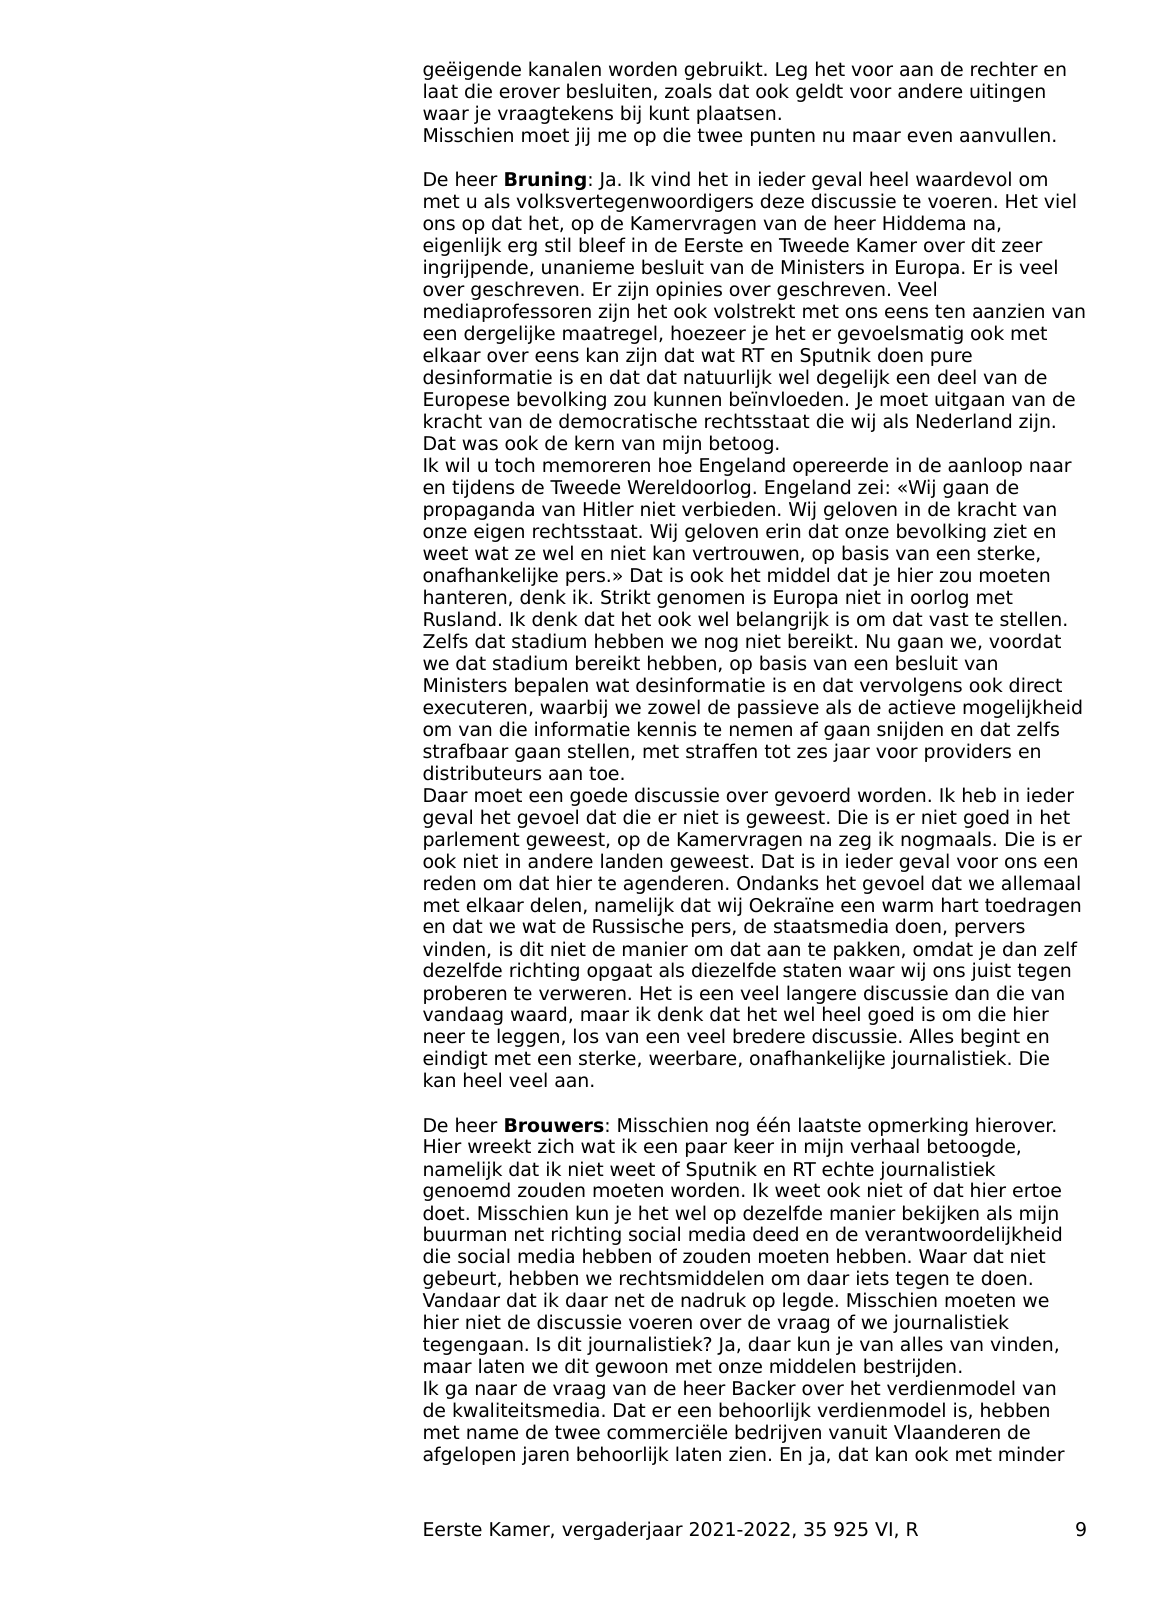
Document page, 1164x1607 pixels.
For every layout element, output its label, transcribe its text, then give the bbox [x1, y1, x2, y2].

text De heer Bruning: Ja. Ik vind het in ieder geval heel waardevol om met u als volksvertegenwoordigers deze discussie te voeren. Het viel ons op dat het, op de Kamervragen van de heer Hiddema na, eigenlijk erg stil bleef in de Eerste en Tweede Kamer over dit zeer ingrijpende, unanieme besluit van de Ministers in Europa. Er is veel over geschreven. Er zijn opinies over geschreven. Veel mediaprofessoren zijn het ook volstrekt met ons eens ten aanzien van een dergelijke maatregel, hoezeer je het er gevoelsmatig ook met elkaar over eens kan zijn dat wat RT en Sputnik doen pure desinformatie is en dat dat natuurlijk wel degelijk een deel van de Europese bevolking zou kunnen beïnvloeden. Je moet uitgaan van de kracht van de democratische rechtsstaat die wij als Nederland zijn. Dat was ook de kern van mijn betoog. [422, 169, 1087, 455]
text Daar moet een goede discussie over gevoerd worden. Ik heb in ieder geval het gevoel dat die er niet is geweest. Die is er niet goed in het parlement geweest, op de Kamervragen na zeg ik nogmaals. Die is er ook niet in andere landen geweest. Dat is in ieder geval voor ons een reden om dat hier te agenderen. Ondanks het gevoel dat we allemaal met elkaar delen, namelijk dat wij Oekraïne een warm hart toedragen en dat we wat de Russische pers, de staatsmedia doen, pervers vinden, is dit niet de manier om dat aan te pakken, omdat je dan zelf dezelfde richting opgaat als diezelfde staten waar wij ons juist tegen proberen te verweren. Het is een veel langere discussie dan die van vandaag waard, maar ik denk dat het wel heel goed is om die hier neer te leggen, los van een veel bredere discussie. Alles begint en eindigt met een sterke, weerbare, onafhankelijke journalistiek. Die kan heel veel aan. [422, 784, 1087, 1092]
text Ik wil u toch memoreren hoe Engeland opereerde in de aanloop naar en tijdens de Tweede Wereldoorlog. Engeland zei: «Wij gaan de propaganda van Hitler niet verbieden. Wij geloven in de kracht van onze eigen rechtsstaat. Wij geloven erin dat onze bevolking ziet en weet wat ze wel en niet kan vertrouwen, op basis van een sterke, onafhankelijke pers.» Dat is ook het middel dat je hier zou moeten hanteren, denk ik. Strikt genomen is Europa niet in oorlog met Rusland. Ik denk dat het ook wel belangrijk is om dat vast te stellen. Zelfs dat stadium hebben we nog niet bereikt. Nu gaan we, voordat we dat stadium bereikt hebben, op basis van een besluit van Ministers bepalen wat desinformatie is en dat vervolgens ook direct executeren, waarbij we zowel de passieve als de actieve mogelijkheid om van die informatie kennis te nemen af gaan snijden en dat zelfs strafbaar gaan stellen, met straffen tot zes jaar voor providers en distributeurs aan toe. [422, 455, 1087, 784]
text Misschien moet jij me op die twee punten nu maar even aanvullen. [422, 125, 1087, 147]
text Ik ga naar de vraag van de heer Backer over het verdienmodel van de kwaliteitsmedia. Dat er een behoorlijk verdienmodel is, hebben met name de twee commerciële bedrijven vanuit Vlaanderen de afgelopen jaren behoorlijk laten zien. En ja, dat kan ook met minder [422, 1378, 1087, 1466]
text geëigende kanalen worden gebruikt. Leg het voor aan de rechter en laat die erover besluiten, zoals dat ook geldt voor andere uitingen waar je vraagtekens bij kunt plaatsen. [422, 59, 1087, 125]
text De heer Brouwers: Misschien nog één laatste opmerking hierover. Hier wreekt zich wat ik een paar keer in mijn verhaal betoogde, namelijk dat ik niet weet of Sputnik en RT echte journalistiek genoemd zouden moeten worden. Ik weet ook niet of dat hier ertoe doet. Misschien kun je het wel op dezelfde manier bekijken als mijn buurman net richting social media deed en de verantwoordelijkheid die social media hebben of zouden moeten hebben. Waar dat niet gebeurt, hebben we rechtsmiddelen om daar iets tegen te doen. Vandaar dat ik daar net de nadruk op legde. Misschien moeten we hier niet de discussie voeren over de vraag of we journalistiek tegengaan. Is dit journalistiek? Ja, daar kun je van alles van vinden, maar laten we dit gewoon met onze middelen bestrijden. [422, 1114, 1087, 1378]
